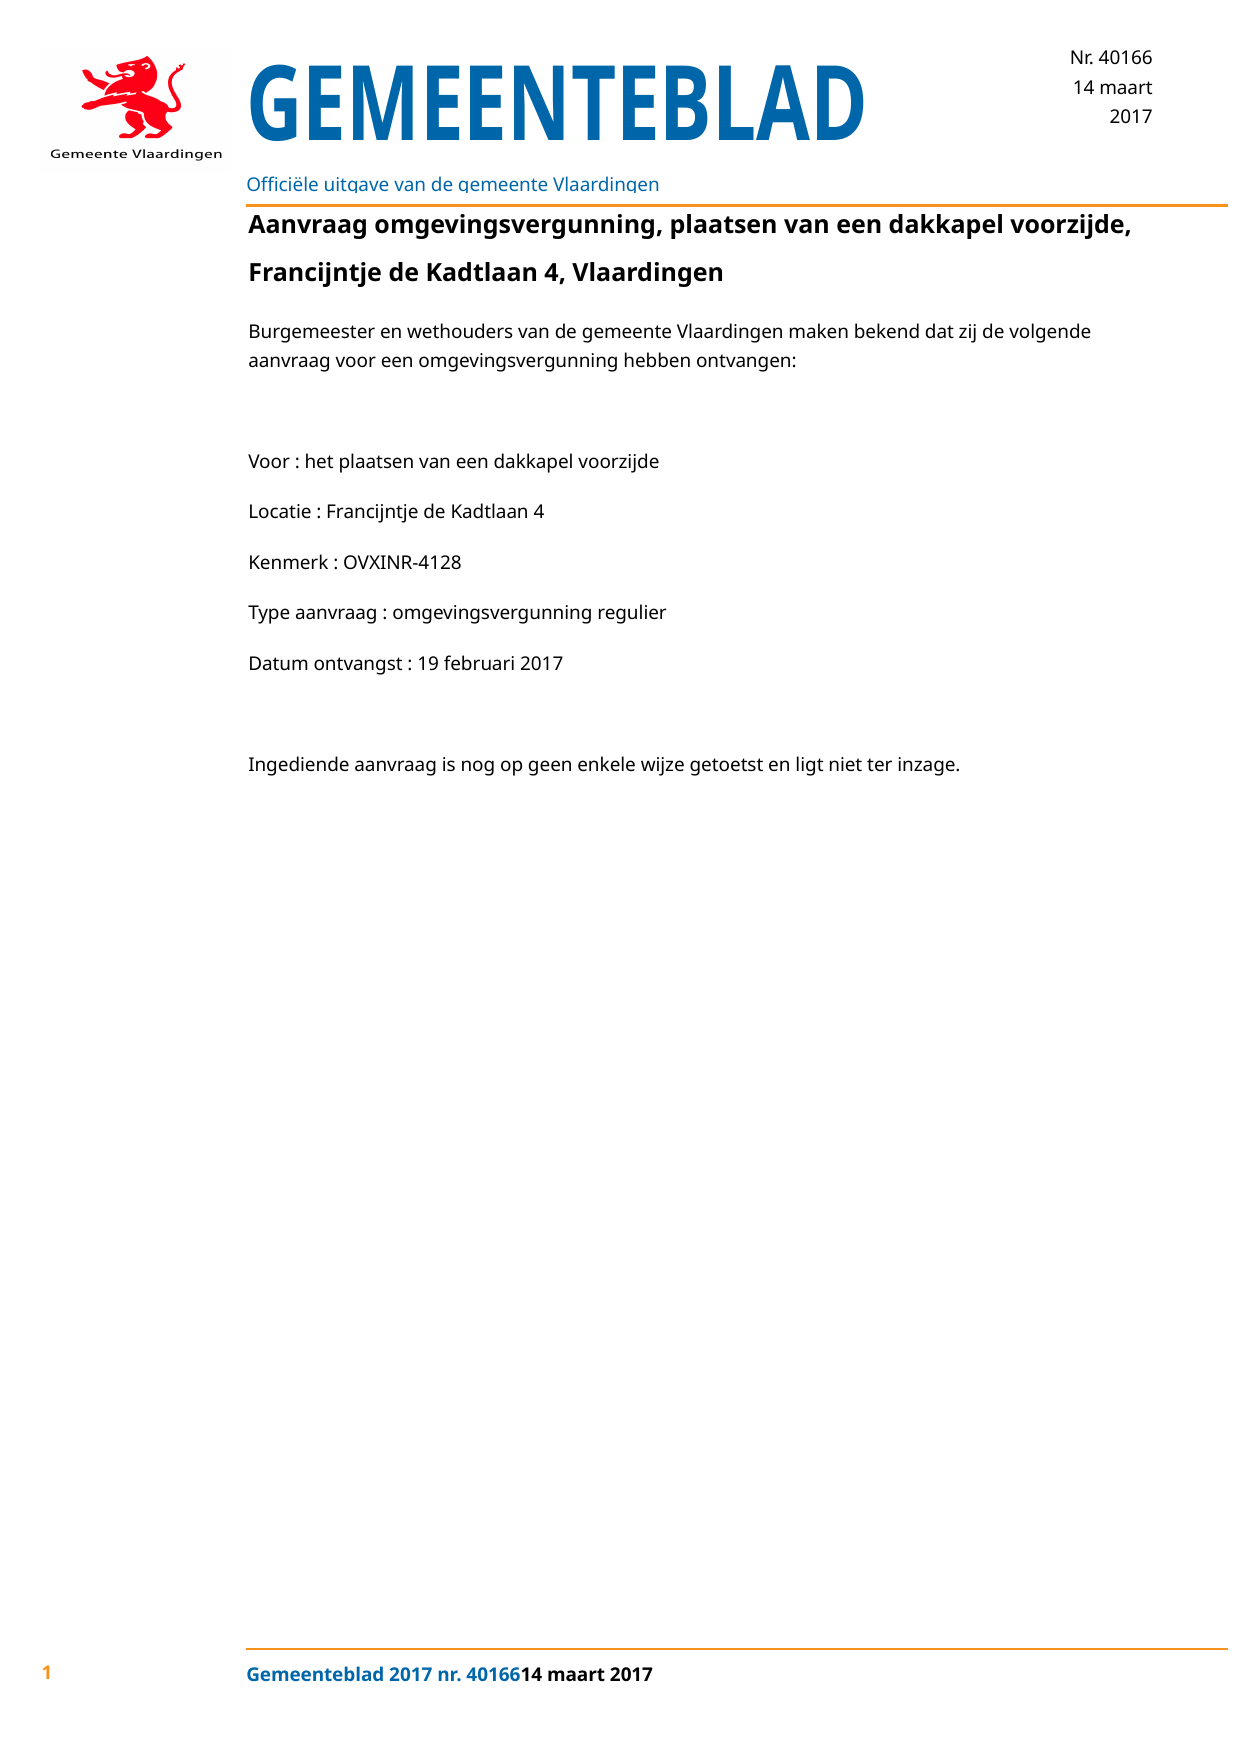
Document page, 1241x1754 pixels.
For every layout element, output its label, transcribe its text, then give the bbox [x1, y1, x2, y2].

text Burgemeester en wethouders van de gemeente Vlaardingen maken bekend dat zij de volgende aanvraag voor een omgevingsvergunning hebben ontvangen: [248, 318, 1152, 373]
text Locatie : Francijntje de Kadtlaan 4 [248, 499, 1152, 524]
picture [41, 47, 231, 172]
text Datum ontvangst : 19 februari 2017 [248, 650, 1152, 676]
text Aanvraag omgevingsvergunning, plaatsen van een dakkapel voorzijde, Francijntje de Kadtlaan 4, Vlaardingen [248, 207, 1152, 288]
text Voor : het plaatsen van een dakkapel voorzijde [248, 448, 1152, 474]
text Kenmerk : OVXINR-4128 [248, 549, 1152, 575]
text Ingediende aanvraag is nog op geen enkele wijze getoetst en ligt niet ter inzage. [248, 751, 1152, 777]
text Type aanvraag : omgevingsvergunning regulier [248, 599, 1152, 625]
